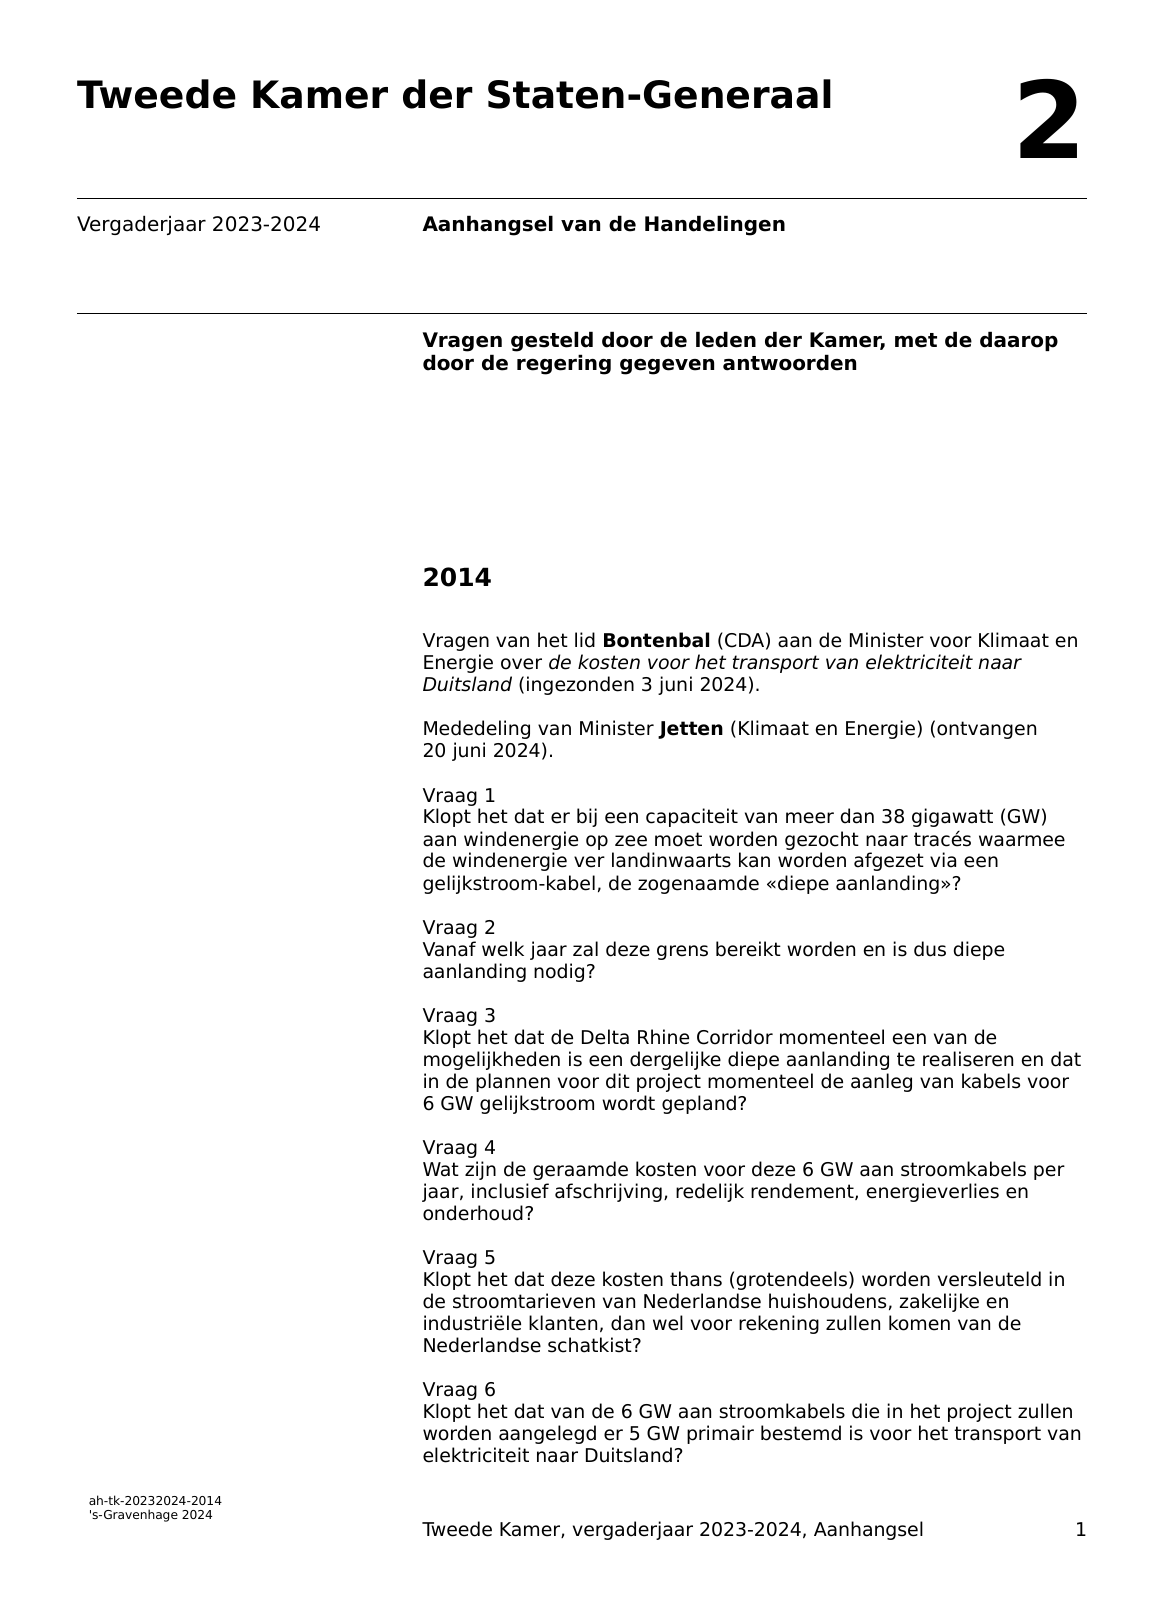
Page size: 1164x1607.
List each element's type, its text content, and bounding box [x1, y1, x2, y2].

text Vraag 1 [422, 784, 1087, 806]
text Vanaf welk jaar zal deze grens bereikt worden en is dus diepe aanlanding nodig? [422, 938, 1087, 982]
text 2014 [422, 563, 1087, 592]
text Vraag 5 [422, 1247, 1087, 1269]
text Klopt het dat er bij een capaciteit van meer dan 38 gigawatt (GW) aan windenergie op zee moet worden gezocht naar tracés waarmee de windenergie ver landinwaarts kan worden afgezet via een gelijkstroom-kabel, de zogenaamde «diepe aanlanding»? [422, 806, 1087, 894]
text Klopt het dat de Delta Rhine Corridor momenteel een van de mogelijkheden is een dergelijke diepe aanlanding te realiseren en dat in de plannen voor dit project momenteel de aanleg van kabels voor 6 GW gelijkstroom wordt gepland? [422, 1027, 1087, 1114]
text Vraag 2 [422, 917, 1087, 938]
table_cell Vragen gesteld door de leden der Kamer, met de daarop door de regering gegeven antwoorden [422, 314, 1087, 375]
table_header Tweede Kamer der Staten-Generaal [77, 59, 886, 198]
text Klopt het dat deze kosten thans (grotendeels) worden versleuteld in de stroomtarieven van Nederlandse huishoudens, zakelijke en industriële klanten, dan wel voor rekening zullen komen van de Nederlandse schatkist? [422, 1269, 1087, 1357]
table_cell Aanhangsel van de Handelingen [422, 199, 1087, 313]
text Wat zijn de geraamde kosten voor deze 6 GW aan stroomkabels per jaar, inclusief afschrijving, redelijk rendement, energieverlies en onderhoud? [422, 1159, 1087, 1225]
text Klopt het dat van de 6 GW aan stroomkabels die in het project zullen worden aangelegd er 5 GW primair bestemd is voor het transport van elektriciteit naar Duitsland? [422, 1401, 1087, 1467]
text Vraag 3 [422, 1005, 1087, 1027]
text ah-tk-20232024-2014 [88, 1494, 323, 1508]
text Vragen van het lid Bontenbal (CDA) aan de Minister voor Klimaat en Energie over de kosten voor het transport van elektriciteit naar Duitsland (ingezonden 3 juni 2024). [422, 630, 1087, 696]
text Vraag 6 [422, 1379, 1087, 1401]
text 's-Gravenhage 2024 [88, 1508, 323, 1522]
text Vraag 4 [422, 1137, 1087, 1159]
table_header 2 [886, 59, 1087, 198]
text Mededeling van Minister Jetten (Klimaat en Energie) (ontvangen 20 juni 2024). [422, 718, 1087, 762]
table_cell Vergaderjaar 2023-2024 [77, 199, 422, 313]
table_cell [77, 314, 422, 375]
